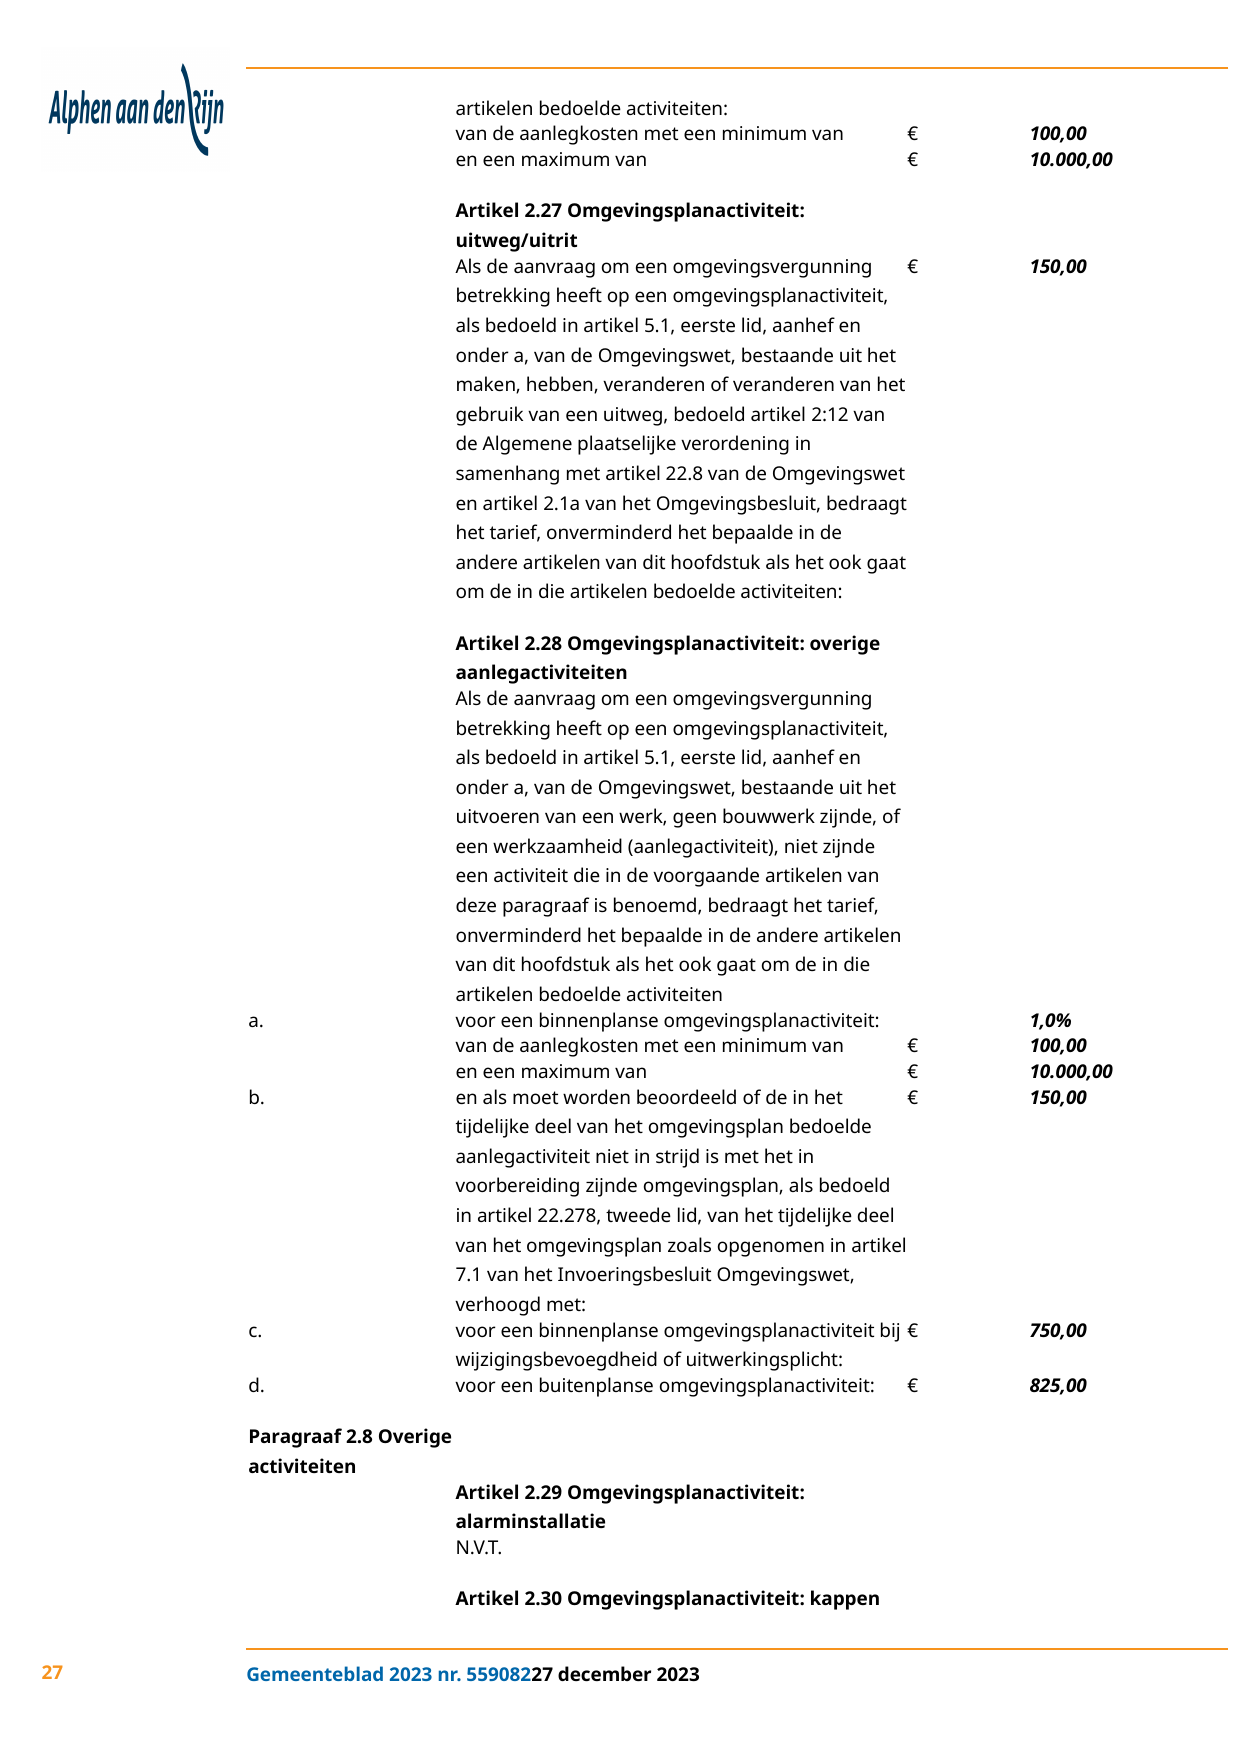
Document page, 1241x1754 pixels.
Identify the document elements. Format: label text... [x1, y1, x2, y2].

table_cell [1029, 630, 1152, 685]
table_cell [248, 172, 455, 198]
table_cell Artikel 2.29 Omgevingsplanactiviteit: alarminstallatie [455, 1479, 907, 1534]
table_cell 150,00 [1029, 1084, 1152, 1317]
table_cell 825,00 [1029, 1372, 1152, 1398]
table_cell [907, 1007, 1029, 1032]
table_cell [1029, 95, 1152, 121]
table_cell 100,00 [1029, 121, 1152, 146]
table_cell 100,00 [1029, 1033, 1152, 1058]
table_cell [1029, 1586, 1152, 1611]
table_cell [1029, 685, 1152, 1007]
table_cell voor een binnenplanse omgevingsplanactiviteit: [455, 1007, 907, 1032]
table_cell [907, 1560, 1029, 1586]
table_cell [907, 198, 1029, 253]
table_cell Artikel 2.28 Omgevingsplanactiviteit: overige aanlegactiviteiten [455, 630, 907, 685]
table_cell Als de aanvraag om een omgevingsvergunning betrekking heeft op een omgevingsplanactiviteit, als bedoeld in artikel 5.1, eerste lid, aanhef en onder a, van de Omgevingswet, bestaande uit het uitvoeren van een werk, geen bouwwerk zijnde, of een werkzaamheid (aanlegactiviteit), niet zijnde een activiteit die in de voorgaande artikelen van deze paragraaf is benoemd, bedraagt het tarief, onverminderd het bepaalde in de andere artikelen van dit hoofdstuk als het ook gaat om de in die artikelen bedoelde activiteiten [455, 685, 907, 1007]
table_cell d. [248, 1372, 455, 1398]
table_cell 750,00 [1029, 1317, 1152, 1372]
table_cell artikelen bedoelde activiteiten: [455, 95, 907, 121]
table_cell van de aanlegkosten met een minimum van [455, 121, 907, 146]
table_cell [248, 146, 455, 172]
table_cell [248, 1534, 455, 1560]
table_cell Paragraaf 2.8 Overige activiteiten [248, 1424, 455, 1479]
table_cell 1,0% [1029, 1007, 1152, 1032]
table_cell [907, 95, 1029, 121]
table_cell € [907, 1317, 1029, 1372]
table_cell [1029, 1479, 1152, 1534]
table_cell [248, 604, 455, 630]
table_cell Artikel 2.27 Omgevingsplanactiviteit: uitweg/uitrit [455, 198, 907, 253]
table_cell Artikel 2.30 Omgevingsplanactiviteit: kappen [455, 1586, 907, 1611]
table_cell € [907, 146, 1029, 172]
table_cell [248, 1560, 455, 1586]
picture [41, 47, 231, 172]
table_cell [455, 1560, 907, 1586]
table_cell van de aanlegkosten met een minimum van [455, 1033, 907, 1058]
table_cell [248, 1586, 455, 1611]
table_cell [907, 685, 1029, 1007]
table_cell [455, 604, 907, 630]
table_cell [907, 172, 1029, 198]
table_cell Als de aanvraag om een omgevingsvergunning betrekking heeft op een omgevingsplanactiviteit, als bedoeld in artikel 5.1, eerste lid, aanhef en onder a, van de Omgevingswet, bestaande uit het maken, hebben, veranderen of veranderen van het gebruik van een uitweg, bedoeld artikel 2:12 van de Algemene plaatselijke verordening in samenhang met artikel 22.8 van de Omgevingswet en artikel 2.1a van het Omgevingsbesluit, bedraagt het tarief, onverminderd het bepaalde in de andere artikelen van dit hoofdstuk als het ook gaat om de in die artikelen bedoelde activiteiten: [455, 253, 907, 604]
table_cell € [907, 1058, 1029, 1084]
table_cell [248, 1398, 455, 1423]
table_cell [455, 1424, 907, 1479]
table_cell [248, 198, 455, 253]
table_cell [1029, 1398, 1152, 1423]
table_cell voor een binnenplanse omgevingsplanactiviteit bij wijzigingsbevoegdheid of uitwerkingsplicht: [455, 1317, 907, 1372]
table_cell a. [248, 1007, 455, 1032]
table_cell € [907, 1372, 1029, 1398]
table_cell voor een buitenplanse omgevingsplanactiviteit: [455, 1372, 907, 1398]
table_cell [248, 95, 455, 121]
table_cell [907, 604, 1029, 630]
table_cell b. [248, 1084, 455, 1317]
table_cell [455, 172, 907, 198]
table_cell [248, 685, 455, 1007]
table_cell 10.000,00 [1029, 146, 1152, 172]
table_cell [248, 1058, 455, 1084]
table_cell N.V.T. [455, 1534, 907, 1560]
table_cell 150,00 [1029, 253, 1152, 604]
table_cell [248, 253, 455, 604]
table_cell [1029, 1560, 1152, 1586]
table_cell [455, 1398, 907, 1423]
table_cell [248, 121, 455, 146]
table_cell en een maximum van [455, 146, 907, 172]
table_cell [907, 1398, 1029, 1423]
table_cell [907, 1534, 1029, 1560]
table_cell [1029, 1534, 1152, 1560]
table_cell en als moet worden beoordeeld of de in het tijdelijke deel van het omgevingsplan bedoelde aanlegactiviteit niet in strijd is met het in voorbereiding zijnde omgevingsplan, als bedoeld in artikel 22.278, tweede lid, van het tijdelijke deel van het omgevingsplan zoals opgenomen in artikel 7.1 van het Invoeringsbesluit Omgevingswet, verhoogd met: [455, 1084, 907, 1317]
table_cell [1029, 1424, 1152, 1479]
table_cell 10.000,00 [1029, 1058, 1152, 1084]
table_cell € [907, 253, 1029, 604]
table_cell [1029, 172, 1152, 198]
table_cell € [907, 1033, 1029, 1058]
table_cell [248, 630, 455, 685]
table_cell [907, 1586, 1029, 1611]
table_cell [248, 1479, 455, 1534]
table_cell [907, 1479, 1029, 1534]
table_cell € [907, 1084, 1029, 1317]
table_cell c. [248, 1317, 455, 1372]
table_cell [907, 630, 1029, 685]
table_cell € [907, 121, 1029, 146]
table_cell en een maximum van [455, 1058, 907, 1084]
table_cell [248, 1033, 455, 1058]
table_cell [907, 1424, 1029, 1479]
table_cell [1029, 198, 1152, 253]
table_cell [1029, 604, 1152, 630]
